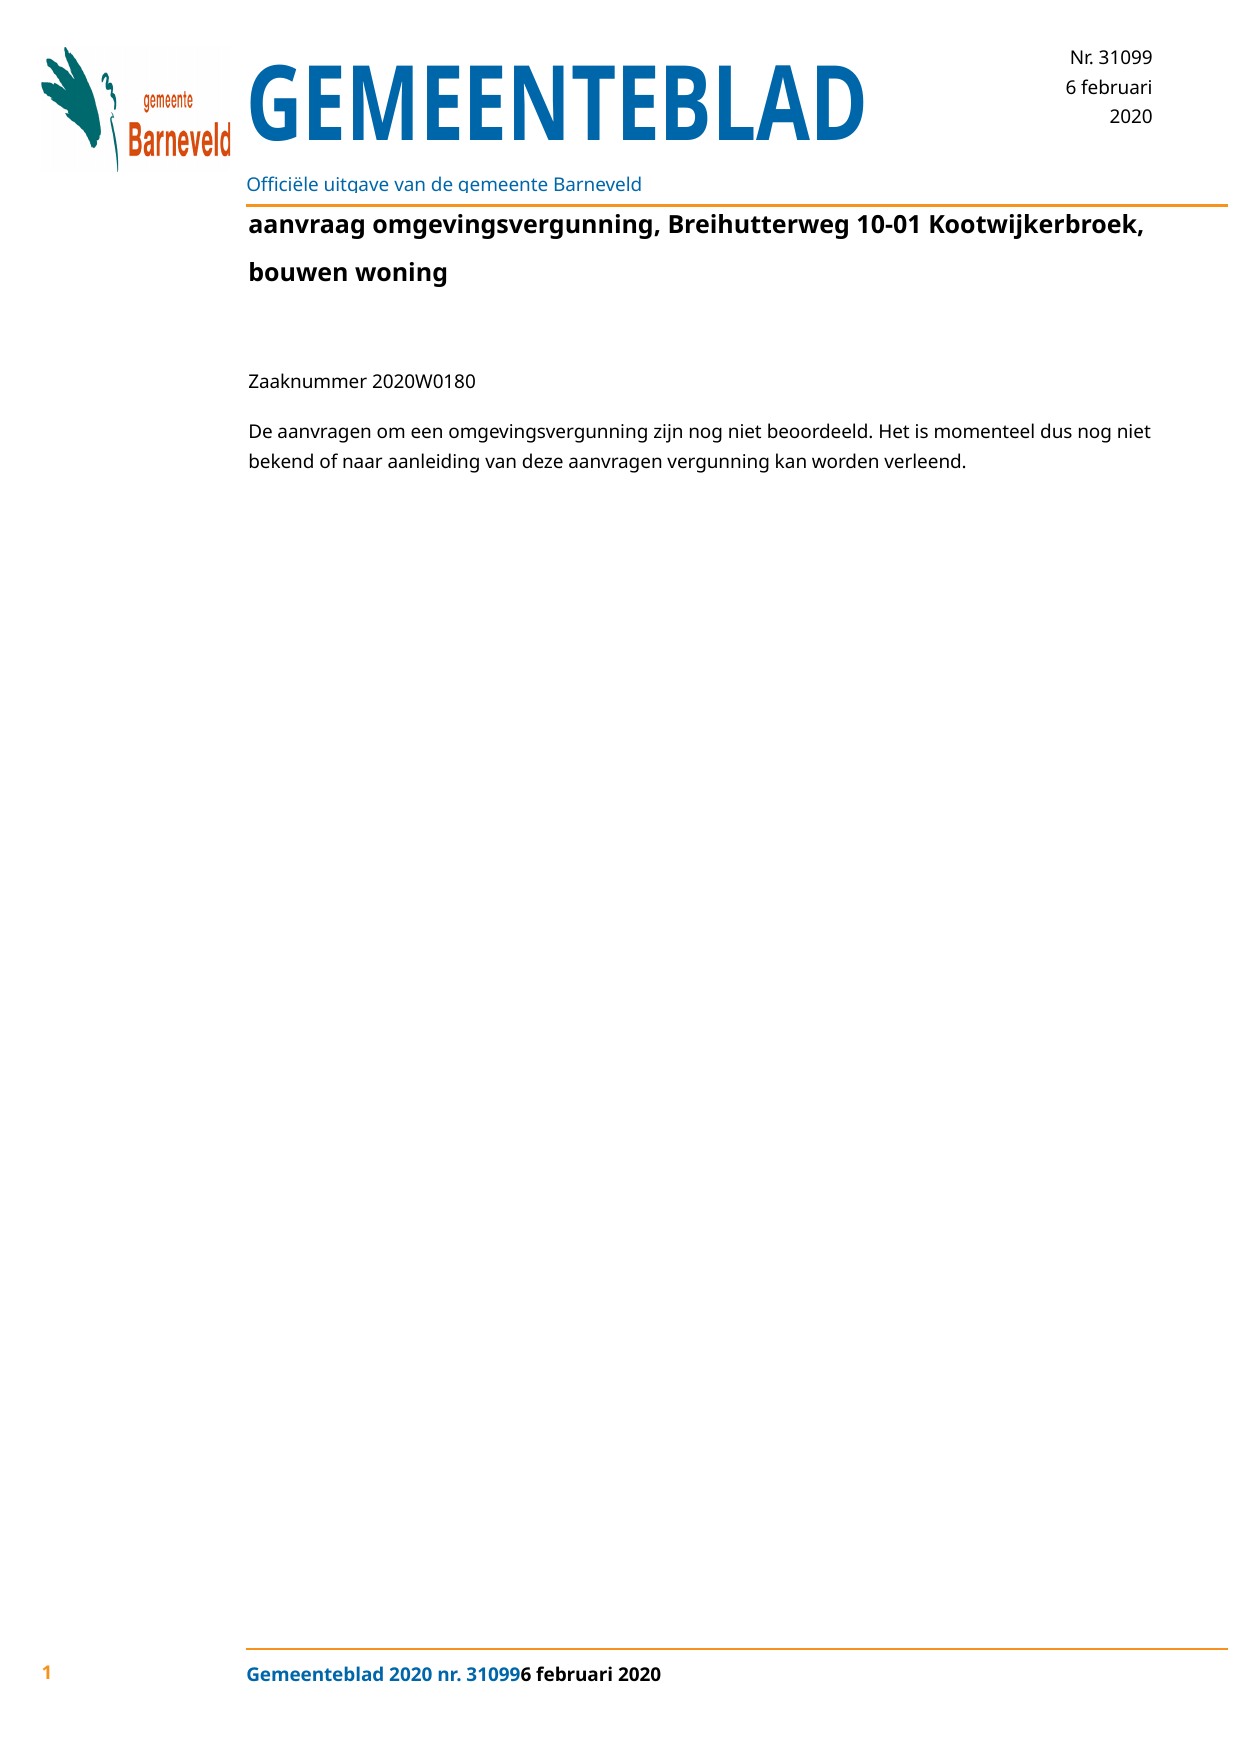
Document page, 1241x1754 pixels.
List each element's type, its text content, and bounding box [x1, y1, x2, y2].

text aanvraag omgevingsvergunning, Breihutterweg 10-01 Kootwijkerbroek, bouwen woning [248, 207, 1152, 288]
text De aanvragen om een omgevingsvergunning zijn nog niet beoordeeld. Het is momenteel dus nog niet bekend of naar aanleiding van deze aanvragen vergunning kan worden verleend. [248, 419, 1152, 474]
text Zaaknummer 2020W0180 [248, 368, 1152, 394]
picture [41, 47, 231, 172]
